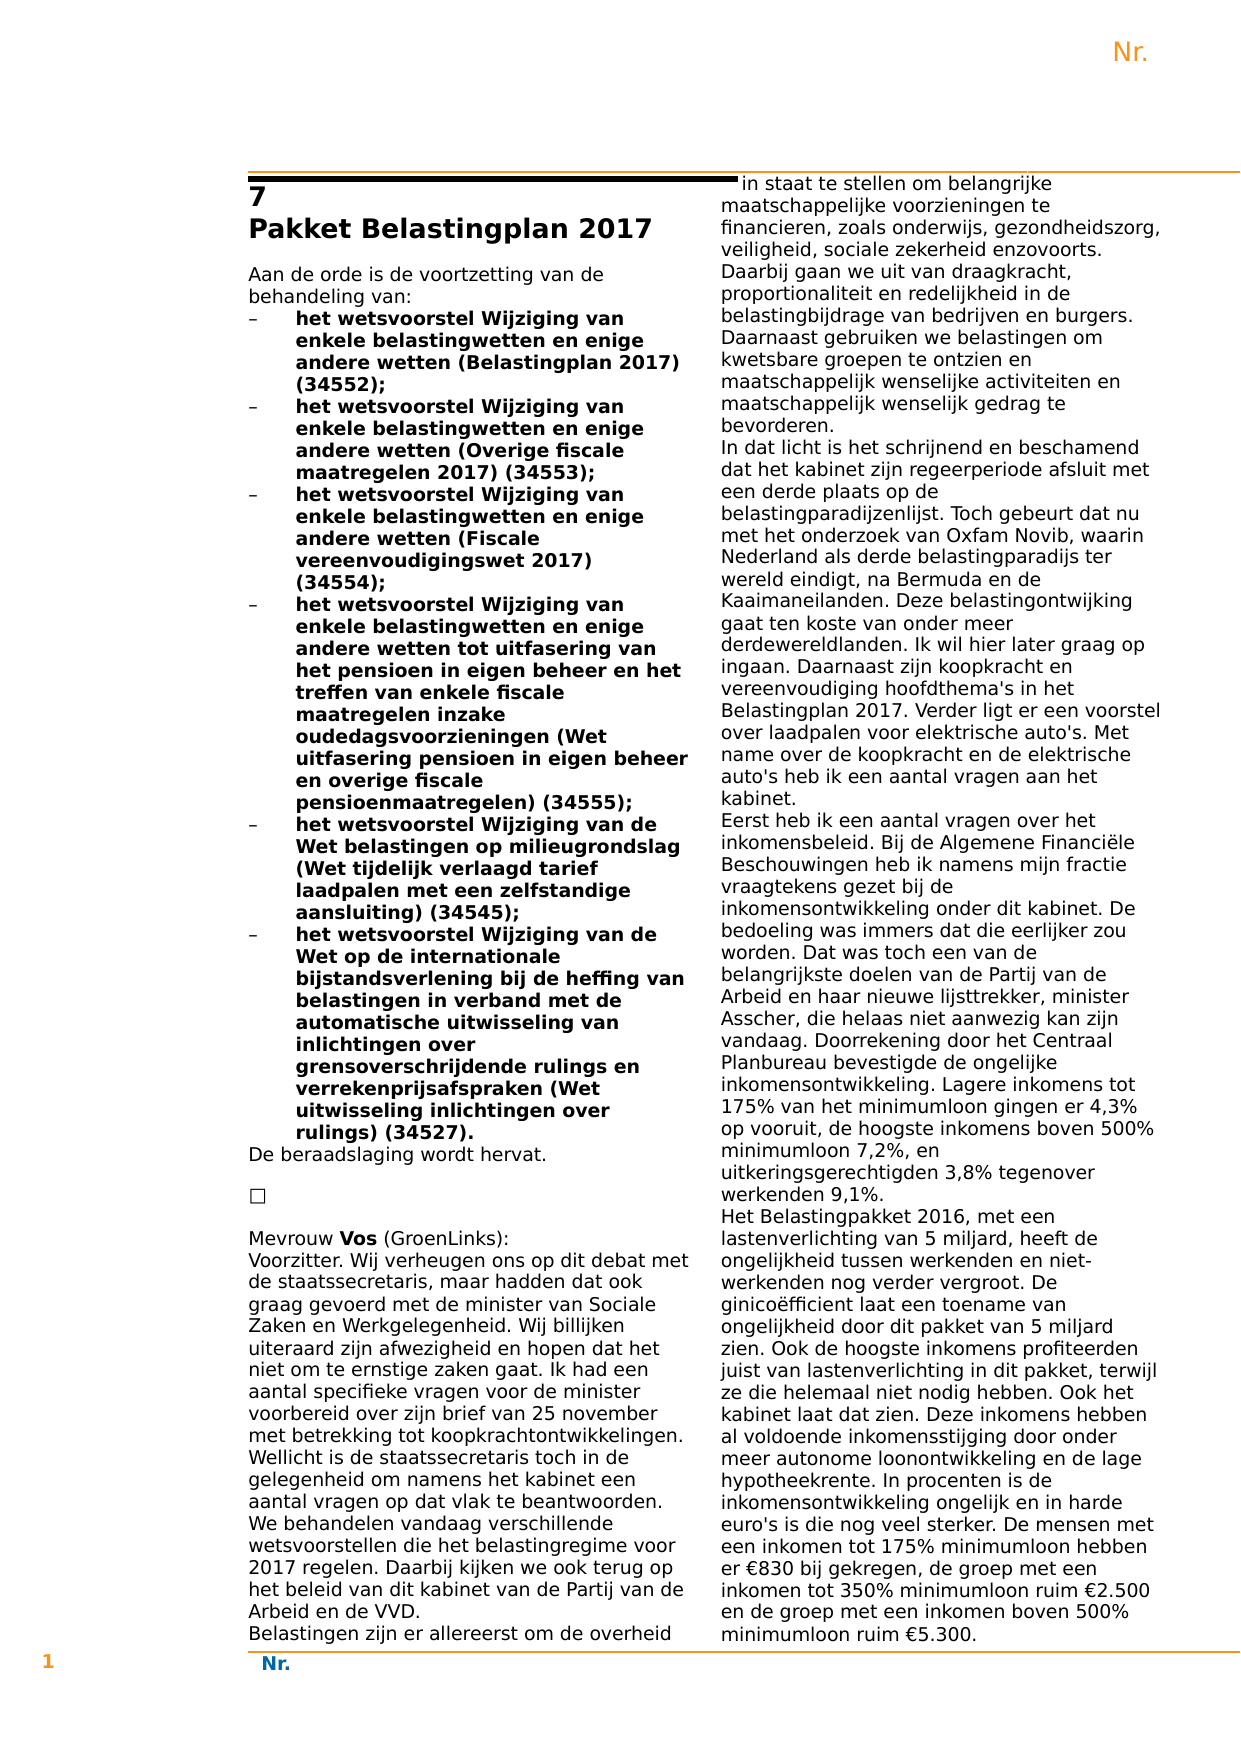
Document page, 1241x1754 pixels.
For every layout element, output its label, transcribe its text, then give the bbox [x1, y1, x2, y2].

text De beraadslaging wordt hervat. [248, 1143, 691, 1166]
text We behandelen vandaag verschillende wetsvoorstellen die het belastingregime voor 2017 regelen. Daarbij kijken we ook terug op het beleid van dit kabinet van de Partij van de Arbeid en de VVD. [248, 1513, 691, 1623]
list het wetsvoorstel Wijziging van enkele belastingwetten en enige andere wetten tot uitfasering van het pensioen in eigen beheer en het treffen van enkele fiscale maatregelen inzake oudedagsvoorzieningen (Wet uitfasering pensioen in eigen beheer en overige fiscale pensioenmaatregelen) (34555); [248, 594, 691, 814]
text Aan de orde is de voortzetting van de behandeling van: [248, 264, 691, 308]
text Eerst heb ik een aantal vragen over het inkomensbeleid. Bij de Algemene Financiële Beschouwingen heb ik namens mijn fractie vraagtekens gezet bij de inkomensontwikkeling onder dit kabinet. De bedoeling was immers dat die eerlijker zou worden. Dat was toch een van de belangrijkste doelen van de Partij van de Arbeid en haar nieuwe lijsttrekker, minister Asscher, die helaas niet aanwezig kan zijn vandaag. Doorrekening door het Centraal Planbureau bevestigde de ongelijke inkomensontwikkeling. Lagere inkomens tot 175% van het minimumloon gingen er 4,3% op vooruit, de hoogste inkomens boven 500% minimumloon 7,2%, en uitkeringsgerechtigden 3,8% tegenover werkenden 9,1%. [721, 810, 1163, 1206]
text ⬜ [248, 1186, 691, 1207]
text Belastingen zijn er allereerst om de overheid [248, 1623, 691, 1645]
list het wetsvoorstel Wijziging van enkele belastingwetten en enige andere wetten (Overige fiscale maatregelen 2017) (34553); [248, 396, 691, 484]
list het wetsvoorstel Wijziging van de Wet op de internationale bijstandsverlening bij de heffing van belastingen in verband met de automatische uitwisseling van inlichtingen over grensoverschrijdende rulings en verrekenprijsafspraken (Wet uitwisseling inlichtingen over rulings) (34527). [248, 924, 691, 1143]
text Voorzitter. Wij verheugen ons op dit debat met de staatssecretaris, maar hadden dat ook graag gevoerd met de minister van Sociale Zaken en Werkgelegenheid. Wij billijken uiteraard zijn afwezigheid en hopen dat het niet om te ernstige zaken gaat. Ik had een aantal specifieke vragen voor de minister voorbereid over zijn brief van 25 november met betrekking tot koopkrachtontwikkelingen. Wellicht is de staatssecretaris toch in de gelegenheid om namens het kabinet een aantal vragen op dat vlak te beantwoorden. [248, 1249, 691, 1513]
text Het Belastingpakket 2016, met een lastenverlichting van 5 miljard, heeft de ongelijkheid tussen werkenden en niet-werkenden nog verder vergroot. De ginicoëfficient laat een toename van ongelijkheid door dit pakket van 5 miljard zien. Ook de hoogste inkomens profiteerden juist van lastenverlichting in dit pakket, terwijl ze die helemaal niet nodig hebben. Ook het kabinet laat dat zien. Deze inkomens hebben al voldoende inkomensstijging door onder meer autonome loonontwikkeling en de lage hypotheekrente. In procenten is de inkomensontwikkeling ongelijk en in harde euro's is die nog veel sterker. De mensen met een inkomen tot 175% minimumloon hebben er €830 bij gekregen, de groep met een inkomen tot 350% minimumloon ruim €2.500 en de groep met een inkomen boven 500% minimumloon ruim €5.300. [721, 1206, 1163, 1645]
list het wetsvoorstel Wijziging van enkele belastingwetten en enige andere wetten (Belastingplan 2017) (34552); [248, 308, 691, 396]
list het wetsvoorstel Wijziging van de Wet belastingen op milieugrondslag (Wet tijdelijk verlaagd tarief laadpalen met een zelfstandige aansluiting) (34545); [248, 814, 691, 924]
text Mevrouw Vos (GroenLinks): [248, 1227, 691, 1249]
list het wetsvoorstel Wijziging van enkele belastingwetten en enige andere wetten (Fiscale vereenvoudigingswet 2017) (34554); [248, 484, 691, 594]
text In dat licht is het schrijnend en beschamend dat het kabinet zijn regeerperiode afsluit met een derde plaats op de belastingparadijzenlijst. Toch gebeurt dat nu met het onderzoek van Oxfam Novib, waarin Nederland als derde belastingparadijs ter wereld eindigt, na Bermuda en de Kaaimaneilanden. Deze belastingontwijking gaat ten koste van onder meer derdewereldlanden. Ik wil hier later graag op ingaan. Daarnaast zijn koopkracht en vereenvoudiging hoofdthema's in het Belastingplan 2017. Verder ligt er een voorstel over laadpalen voor elektrische auto's. Met name over de koopkracht en de elektrische auto's heb ik een aantal vragen aan het kabinet. [721, 437, 1163, 810]
text in staat te stellen om belangrijke maatschappelijke voorzieningen te financieren, zoals onderwijs, gezondheidszorg, veiligheid, sociale zekerheid enzovoorts. Daarbij gaan we uit van draagkracht, proportionaliteit en redelijkheid in de belastingbijdrage van bedrijven en burgers. Daarnaast gebruiken we belastingen om kwetsbare groepen te ontzien en maatschappelijk wenselijke activiteiten en maatschappelijk wenselijk gedrag te bevorderen. [721, 173, 1163, 437]
title 7 Pakket Belastingplan 2017 [248, 182, 691, 244]
